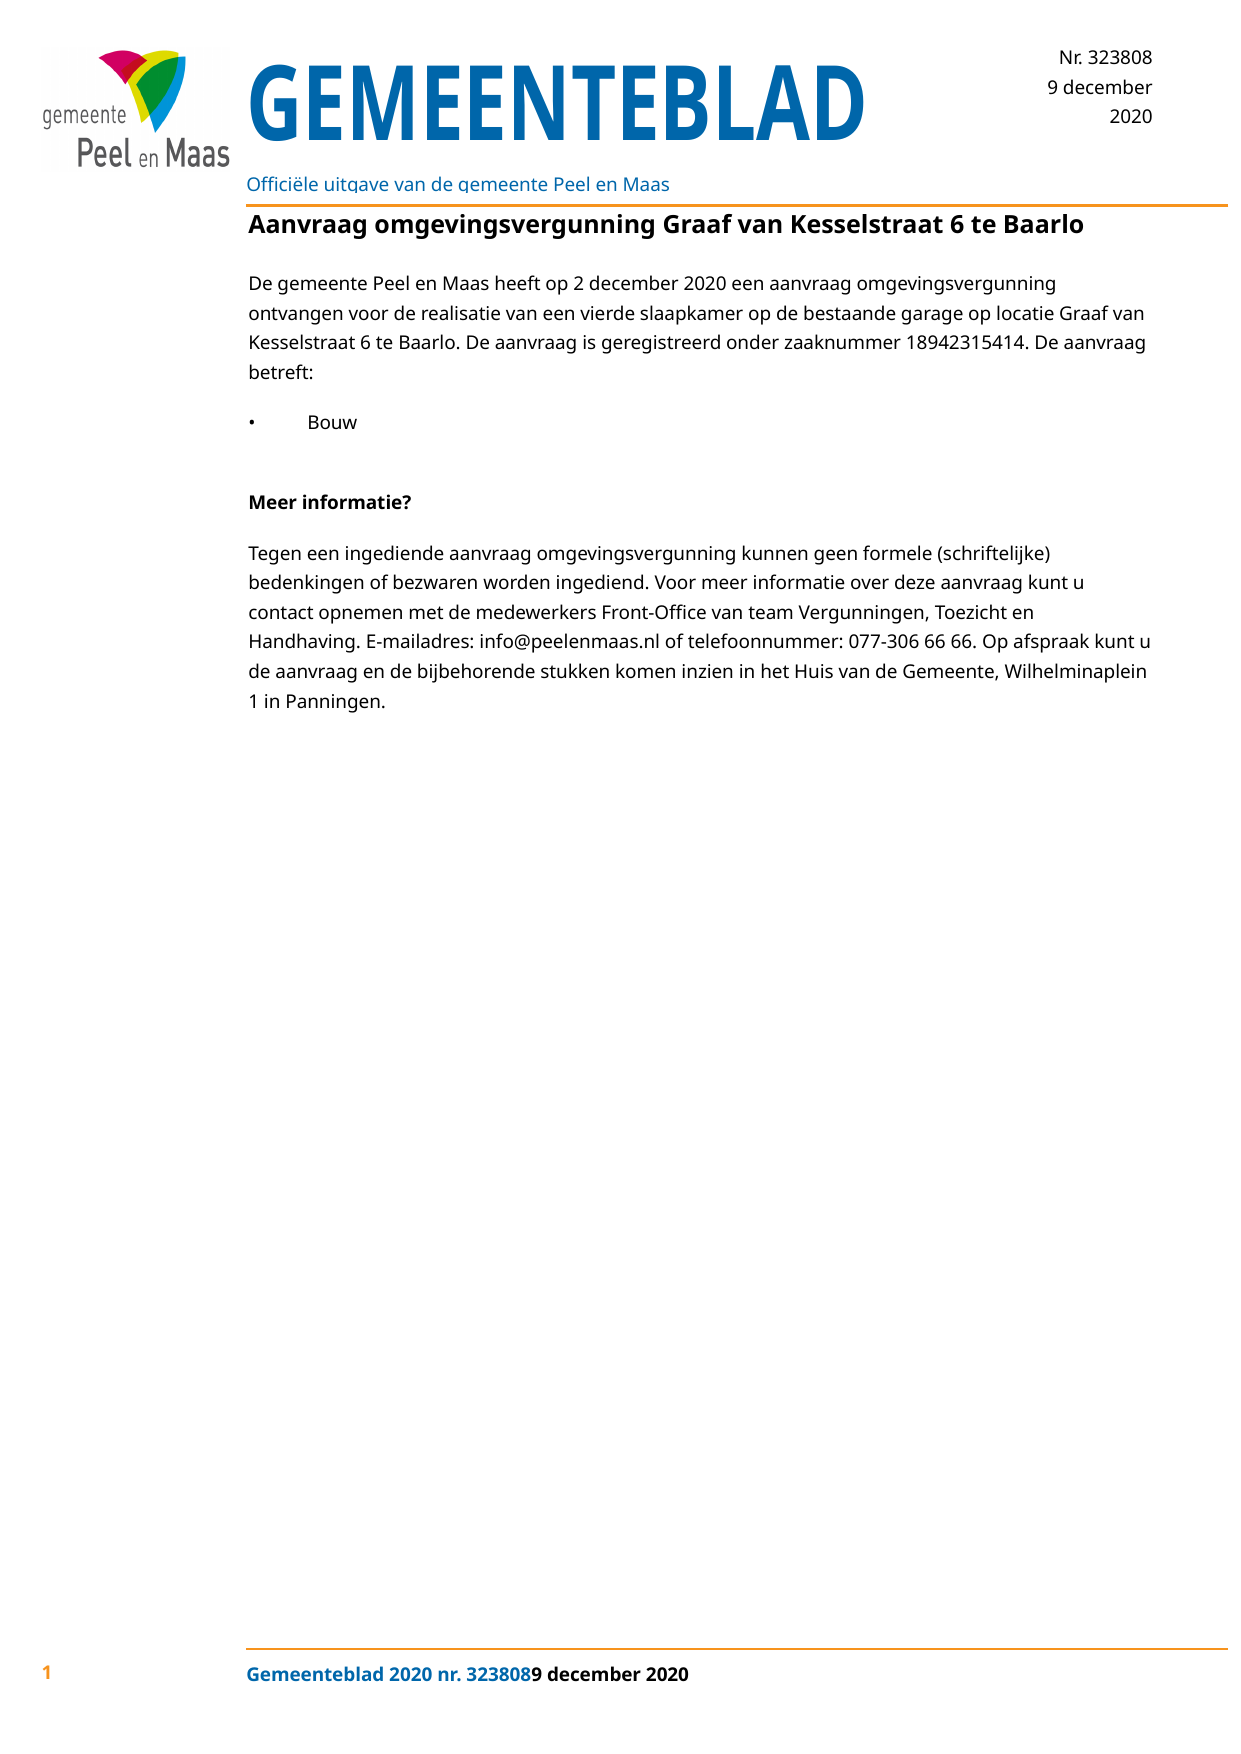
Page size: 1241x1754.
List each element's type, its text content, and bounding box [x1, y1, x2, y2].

text De gemeente Peel en Maas heeft op 2 december 2020 een aanvraag omgevingsvergunning ontvangen voor de realisatie van een vierde slaapkamer op de bestaande garage op locatie Graaf van Kesselstraat 6 te Baarlo. De aanvraag is geregistreerd onder zaaknummer 18942315414. De aanvraag betreft: [248, 270, 1152, 385]
text Tegen een ingediende aanvraag omgevingsvergunning kunnen geen formele (schriftelijke) bedenkingen of bezwaren worden ingediend. Voor meer informatie over deze aanvraag kunt u contact opnemen met de medewerkers Front-Office van team Vergunningen, Toezicht en Handhaving. E-mailadres: info@peelenmaas.nl of telefoonnummer: 077-306 66 66. Op afspraak kunt u de aanvraag en de bijbehorende stukken komen inzien in het Huis van de Gemeente, Wilhelminaplein 1 in Panningen. [248, 540, 1152, 713]
text Meer informatie? [248, 489, 1152, 515]
picture [41, 47, 231, 172]
text Aanvraag omgevingsvergunning Graaf van Kesselstraat 6 te Baarlo [248, 207, 1152, 241]
list Bouw [248, 409, 1152, 435]
